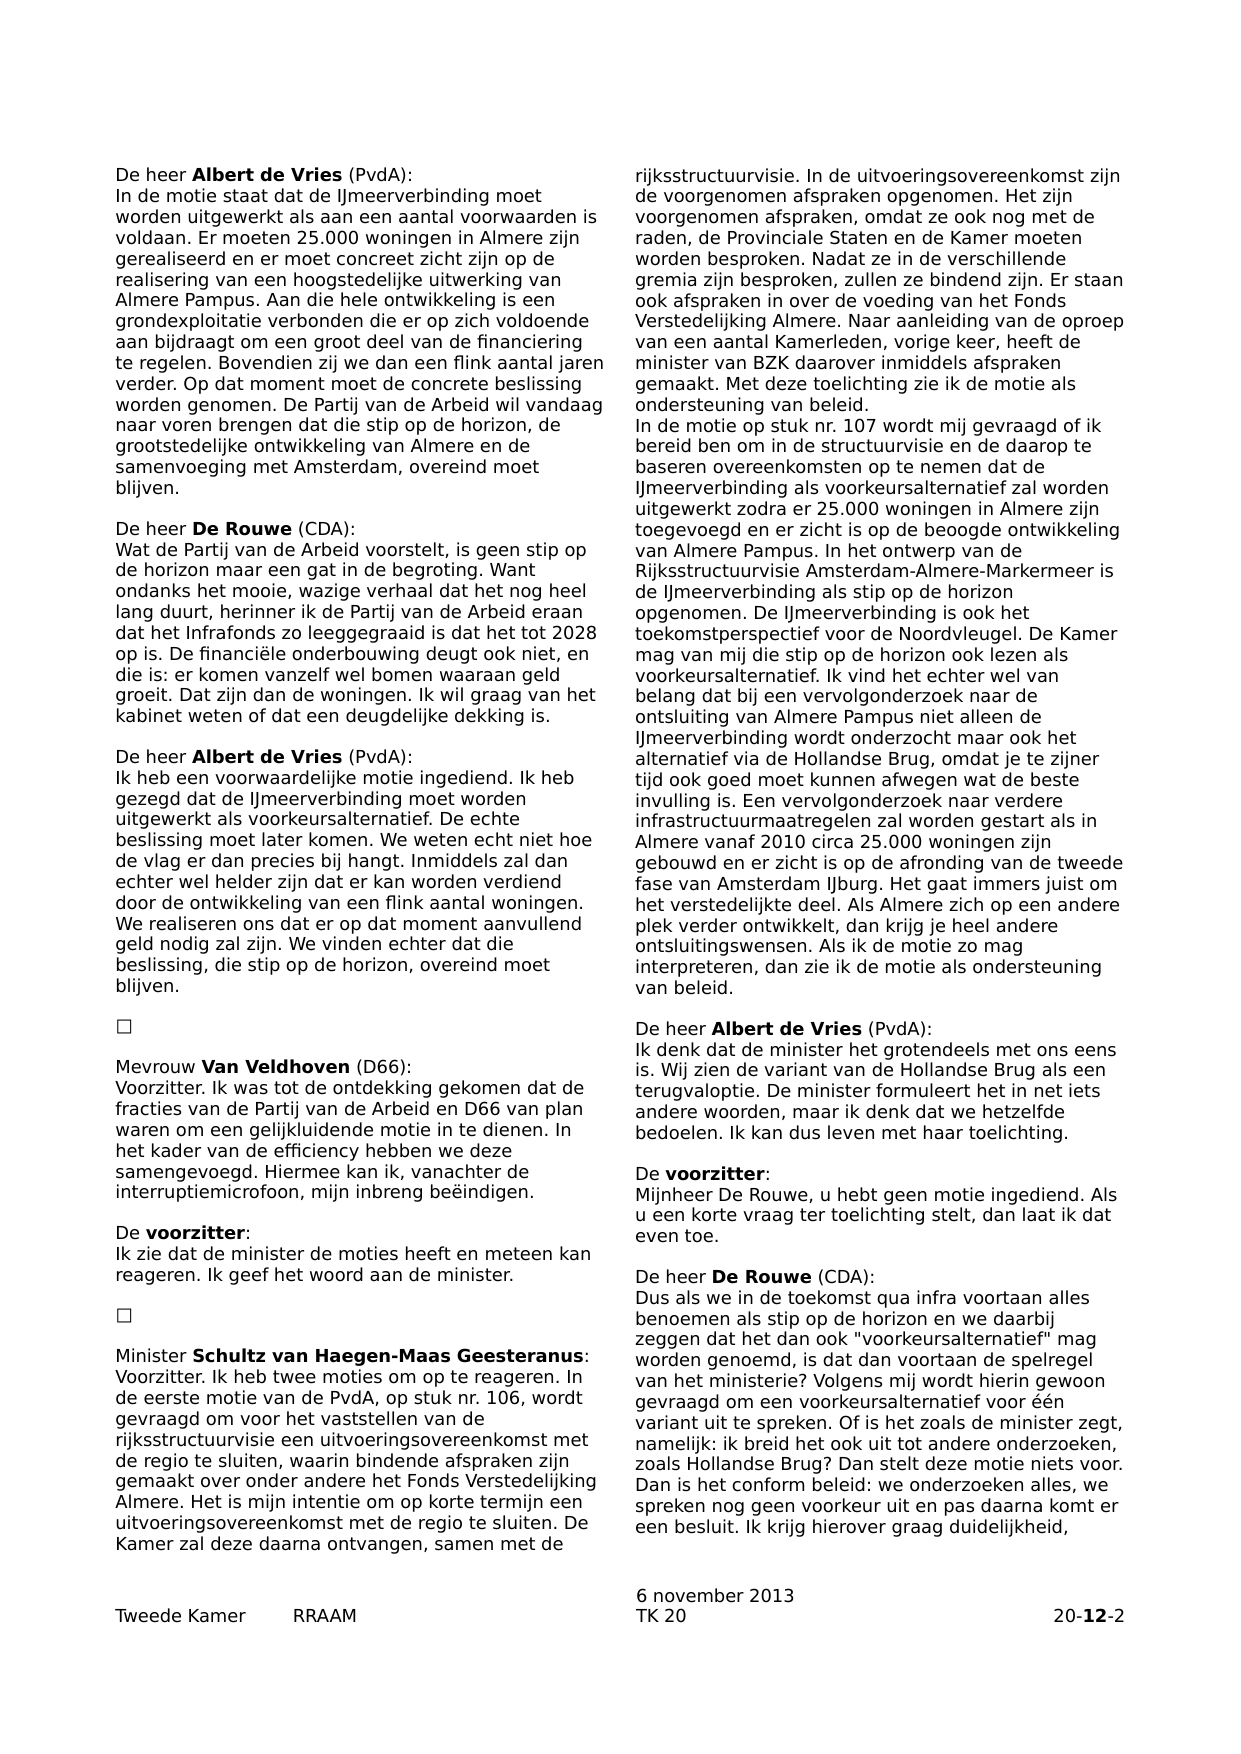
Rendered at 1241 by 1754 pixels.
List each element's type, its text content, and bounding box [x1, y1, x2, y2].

text De heer De Rouwe (CDA): [115, 518, 605, 539]
text ⬜ [115, 1306, 605, 1326]
text Ik zie dat de minister de moties heeft en meteen kan reageren. Ik geef het woord aan de minister. [115, 1244, 605, 1286]
text Voorzitter. Ik heb twee moties om op te reageren. In de eerste motie van de PvdA, op stuk nr. 106, wordt gevraagd om voor het vaststellen van de rijksstructuurvisie een uitvoeringsovereenkomst met de regio te sluiten, waarin bindende afspraken zijn gemaakt over onder andere het Fonds Verstedelijking Almere. Het is mijn intentie om op korte termijn een uitvoeringsovereenkomst met de regio te sluiten. De Kamer zal deze daarna ontvangen, samen met de [115, 1367, 605, 1554]
text rijksstructuurvisie. In de uitvoeringsovereenkomst zijn de voorgenomen afspraken opgenomen. Het zijn voorgenomen afspraken, omdat ze ook nog met de raden, de Provinciale Staten en de Kamer moeten worden besproken. Nadat ze in de verschillende gremia zijn besproken, zullen ze bindend zijn. Er staan ook afspraken in over de voeding van het Fonds Verstedelijking Almere. Naar aanleiding van de oproep van een aantal Kamerleden, vorige keer, heeft de minister van BZK daarover inmiddels afspraken gemaakt. Met deze toelichting zie ik de motie als ondersteuning van beleid. [635, 165, 1125, 415]
text Voorzitter. Ik was tot de ontdekking gekomen dat de fracties van de Partij van de Arbeid en D66 van plan waren om een gelijkluidende motie in te dienen. In het kader van de efficiency hebben we deze samengevoegd. Hiermee kan ik, vanachter de interruptiemicrofoon, mijn inbreng beëindigen. [115, 1078, 605, 1203]
text Mevrouw Van Veldhoven (D66): [115, 1057, 605, 1078]
text Minister Schultz van Haegen-Maas Geesteranus: [115, 1346, 605, 1367]
text In de motie staat dat de IJmeerverbinding moet worden uitgewerkt als aan een aantal voorwaarden is voldaan. Er moeten 25.000 woningen in Almere zijn gerealiseerd en er moet concreet zicht zijn op de realisering van een hoogstedelijke uitwerking van Almere Pampus. Aan die hele ontwikkeling is een grondexploitatie verbonden die er op zich voldoende aan bijdraagt om een groot deel van de financiering te regelen. Bovendien zij we dan een flink aantal jaren verder. Op dat moment moet de concrete beslissing worden genomen. De Partij van de Arbeid wil vandaag naar voren brengen dat die stip op de horizon, de grootstedelijke ontwikkeling van Almere en de samenvoeging met Amsterdam, overeind moet blijven. [115, 186, 605, 498]
text De heer Albert de Vries (PvdA): [115, 165, 605, 186]
text Wat de Partij van de Arbeid voorstelt, is geen stip op de horizon maar een gat in de begroting. Want ondanks het mooie, wazige verhaal dat het nog heel lang duurt, herinner ik de Partij van de Arbeid eraan dat het Infrafonds zo leeggegraaid is dat het tot 2028 op is. De financiële onderbouwing deugt ook niet, en die is: er komen vanzelf wel bomen waaraan geld groeit. Dat zijn dan de woningen. Ik wil graag van het kabinet weten of dat een deugdelijke dekking is. [115, 539, 605, 727]
text De voorzitter: [635, 1163, 1125, 1184]
text De heer Albert de Vries (PvdA): [115, 747, 605, 767]
text Ik heb een voorwaardelijke motie ingediend. Ik heb gezegd dat de IJmeerverbinding moet worden uitgewerkt als voorkeursalternatief. De echte beslissing moet later komen. We weten echt niet hoe de vlag er dan precies bij hangt. Inmiddels zal dan echter wel helder zijn dat er kan worden verdiend door de ontwikkeling van een flink aantal woningen. We realiseren ons dat er op dat moment aanvullend geld nodig zal zijn. We vinden echter dat die beslissing, die stip op de horizon, overeind moet blijven. [115, 767, 605, 997]
text In de motie op stuk nr. 107 wordt mij gevraagd of ik bereid ben om in de structuurvisie en de daarop te baseren overeenkomsten op te nemen dat de IJmeerverbinding als voorkeursalternatief zal worden uitgewerkt zodra er 25.000 woningen in Almere zijn toegevoegd en er zicht is op de beoogde ontwikkeling van Almere Pampus. In het ontwerp van de Rijksstructuurvisie Amsterdam-Almere-Markermeer is de IJmeerverbinding als stip op de horizon opgenomen. De IJmeerverbinding is ook het toekomstperspectief voor de Noordvleugel. De Kamer mag van mij die stip op de horizon ook lezen als voorkeursalternatief. Ik vind het echter wel van belang dat bij een vervolgonderzoek naar de ontsluiting van Almere Pampus niet alleen de IJmeerverbinding wordt onderzocht maar ook het alternatief via de Hollandse Brug, omdat je te zijner tijd ook goed moet kunnen afwegen wat de beste invulling is. Een vervolgonderzoek naar verdere infrastructuurmaatregelen zal worden gestart als in Almere vanaf 2010 circa 25.000 woningen zijn gebouwd en er zicht is op de afronding van de tweede fase van Amsterdam IJburg. Het gaat immers juist om het verstedelijkte deel. Als Almere zich op een andere plek verder ontwikkelt, dan krijg je heel andere ontsluitingswensen. Als ik de motie zo mag interpreteren, dan zie ik de motie als ondersteuning van beleid. [635, 415, 1125, 999]
text De voorzitter: [115, 1223, 605, 1244]
text Dus als we in de toekomst qua infra voortaan alles benoemen als stip op de horizon en we daarbij zeggen dat het dan ook "voorkeursalternatief" mag worden genoemd, is dat dan voortaan de spelregel van het ministerie? Volgens mij wordt hierin gewoon gevraagd om een voorkeursalternatief voor één variant uit te spreken. Of is het zoals de minister zegt, namelijk: ik breid het ook uit tot andere onderzoeken, zoals Hollandse Brug? Dan stelt deze motie niets voor. Dan is het conform beleid: we onderzoeken alles, we spreken nog geen voorkeur uit en pas daarna komt er een besluit. Ik krijg hierover graag duidelijkheid, [635, 1287, 1125, 1537]
text ⬜ [115, 1017, 605, 1037]
text Mijnheer De Rouwe, u hebt geen motie ingediend. Als u een korte vraag ter toelichting stelt, dan laat ik dat even toe. [635, 1184, 1125, 1247]
text De heer De Rouwe (CDA): [635, 1267, 1125, 1287]
text De heer Albert de Vries (PvdA): [635, 1019, 1125, 1039]
text Ik denk dat de minister het grotendeels met ons eens is. Wij zien de variant van de Hollandse Brug als een terugvaloptie. De minister formuleert het in net iets andere woorden, maar ik denk dat we hetzelfde bedoelen. Ik kan dus leven met haar toelichting. [635, 1039, 1125, 1143]
